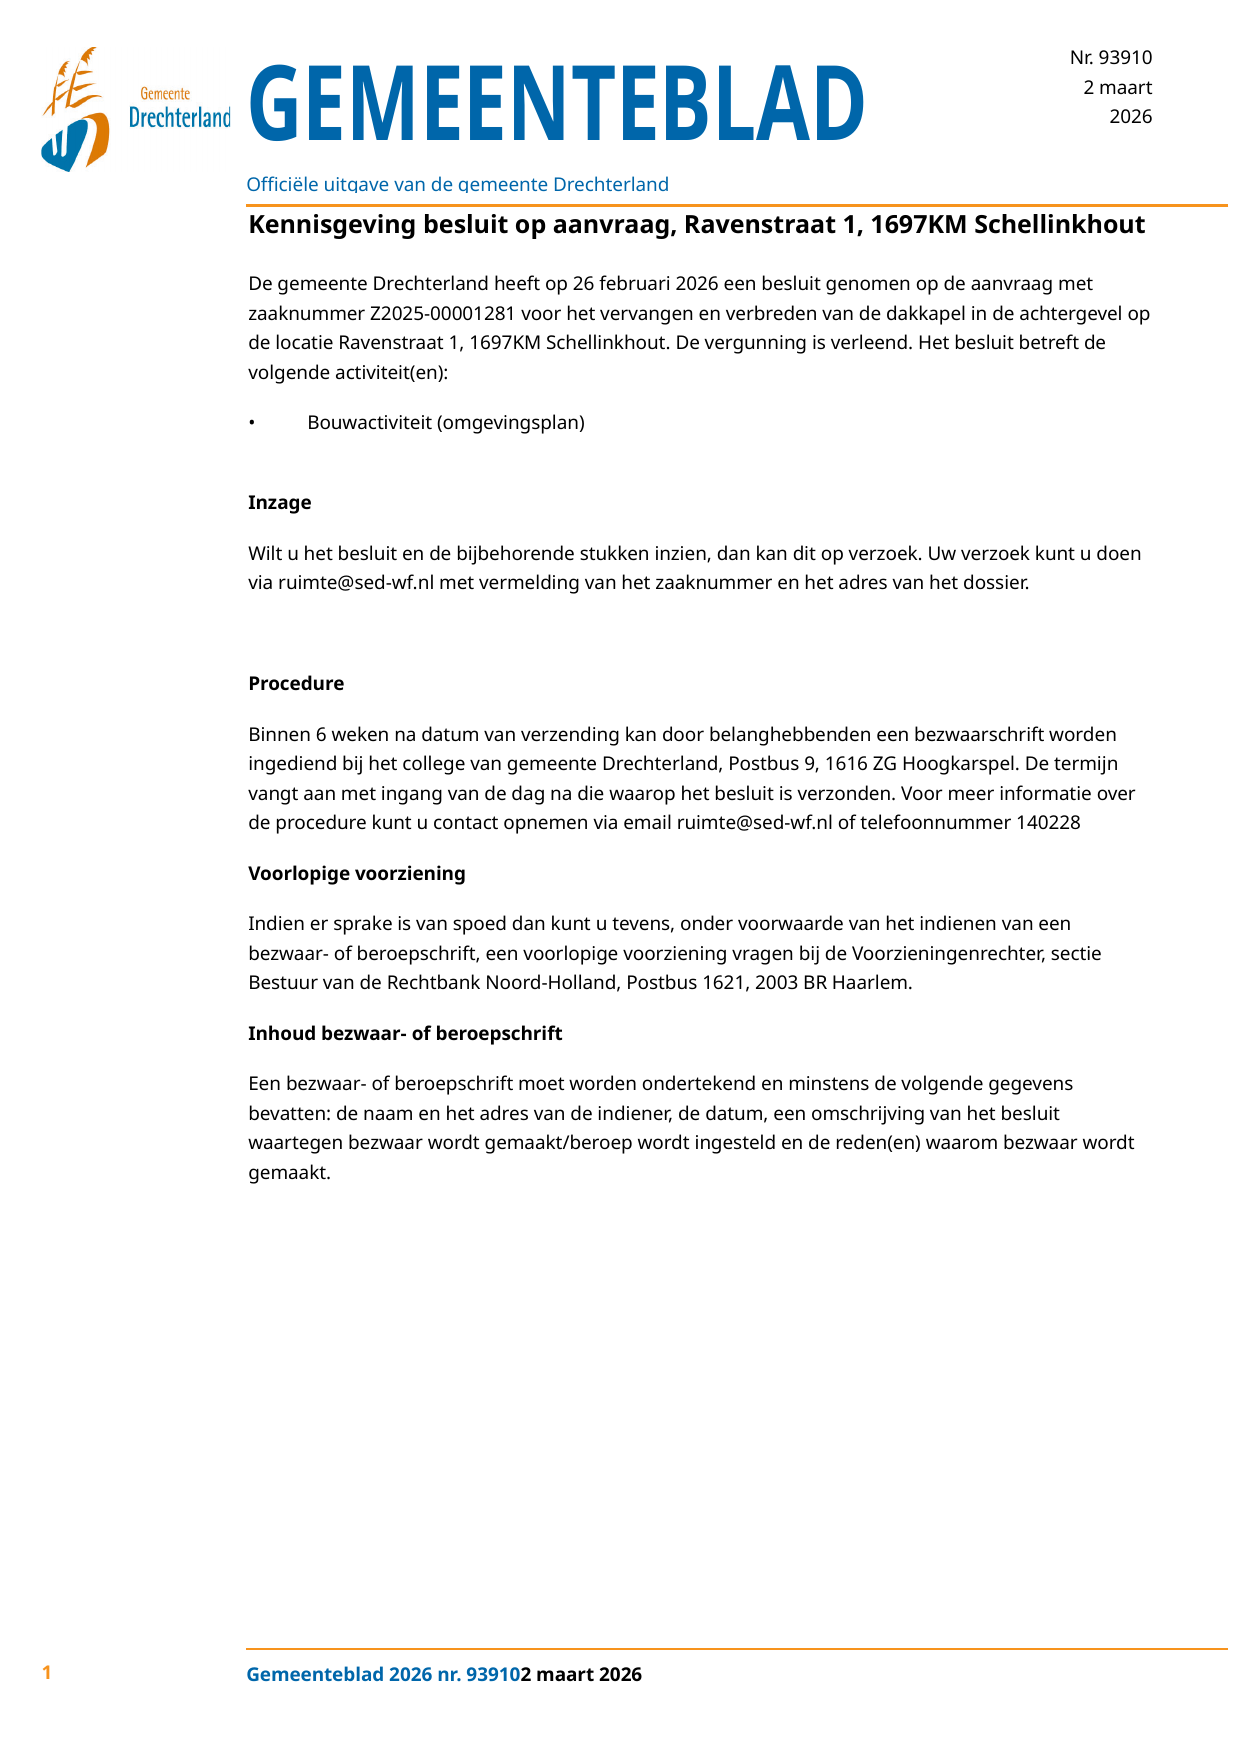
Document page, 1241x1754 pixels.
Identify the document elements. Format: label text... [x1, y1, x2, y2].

text Indien er sprake is van spoed dan kunt u tevens, onder voorwaarde van het indienen van een bezwaar- of beroepschrift, een voorlopige voorziening vragen bij de Voorzieningenrechter, sectie Bestuur van de Rechtbank Noord-Holland, Postbus 1621, 2003 BR Haarlem. [248, 910, 1152, 995]
text De gemeente Drechterland heeft op 26 februari 2026 een besluit genomen op de aanvraag met zaaknummer Z2025-00001281 voor het vervangen en verbreden van de dakkapel in de achtergevel op de locatie Ravenstraat 1, 1697KM Schellinkhout. De vergunning is verleend. Het besluit betreft de volgende activiteit(en): [248, 270, 1152, 385]
text Voorlopige voorziening [248, 860, 1152, 886]
picture [41, 47, 231, 172]
text Wilt u het besluit en de bijbehorende stukken inzien, dan kan dit op verzoek. Uw verzoek kunt u doen via ruimte@sed-wf.nl met vermelding van het zaaknummer en het adres van het dossier. [248, 540, 1152, 595]
list Bouwactiviteit (omgevingsplan) [248, 409, 1152, 435]
picture [226, 115, 231, 124]
text Een bezwaar- of beroepschrift moet worden ondertekend en minstens de volgende gegevens bevatten: de naam en het adres van de indiener, de datum, een omschrijving van het besluit waartegen bezwaar wordt gemaakt/beroep wordt ingesteld en de reden(en) waarom bezwaar wordt gemaakt. [248, 1070, 1152, 1185]
text Inzage [248, 489, 1152, 515]
text Binnen 6 weken na datum van verzending kan door belanghebbenden een bezwaarschrift worden ingediend bij het college van gemeente Drechterland, Postbus 9, 1616 ZG Hoogkarspel. De termijn vangt aan met ingang van de dag na die waarop het besluit is verzonden. Voor meer informatie over de procedure kunt u contact opnemen via email ruimte@sed-wf.nl of telefoonnummer 140228 [248, 721, 1152, 835]
text Procedure [248, 670, 1152, 696]
picture [41, 158, 64, 172]
text Inhoud bezwaar- of beroepschrift [248, 1020, 1152, 1046]
text Kennisgeving besluit op aanvraag, Ravenstraat 1, 1697KM Schellinkhout [248, 207, 1152, 241]
